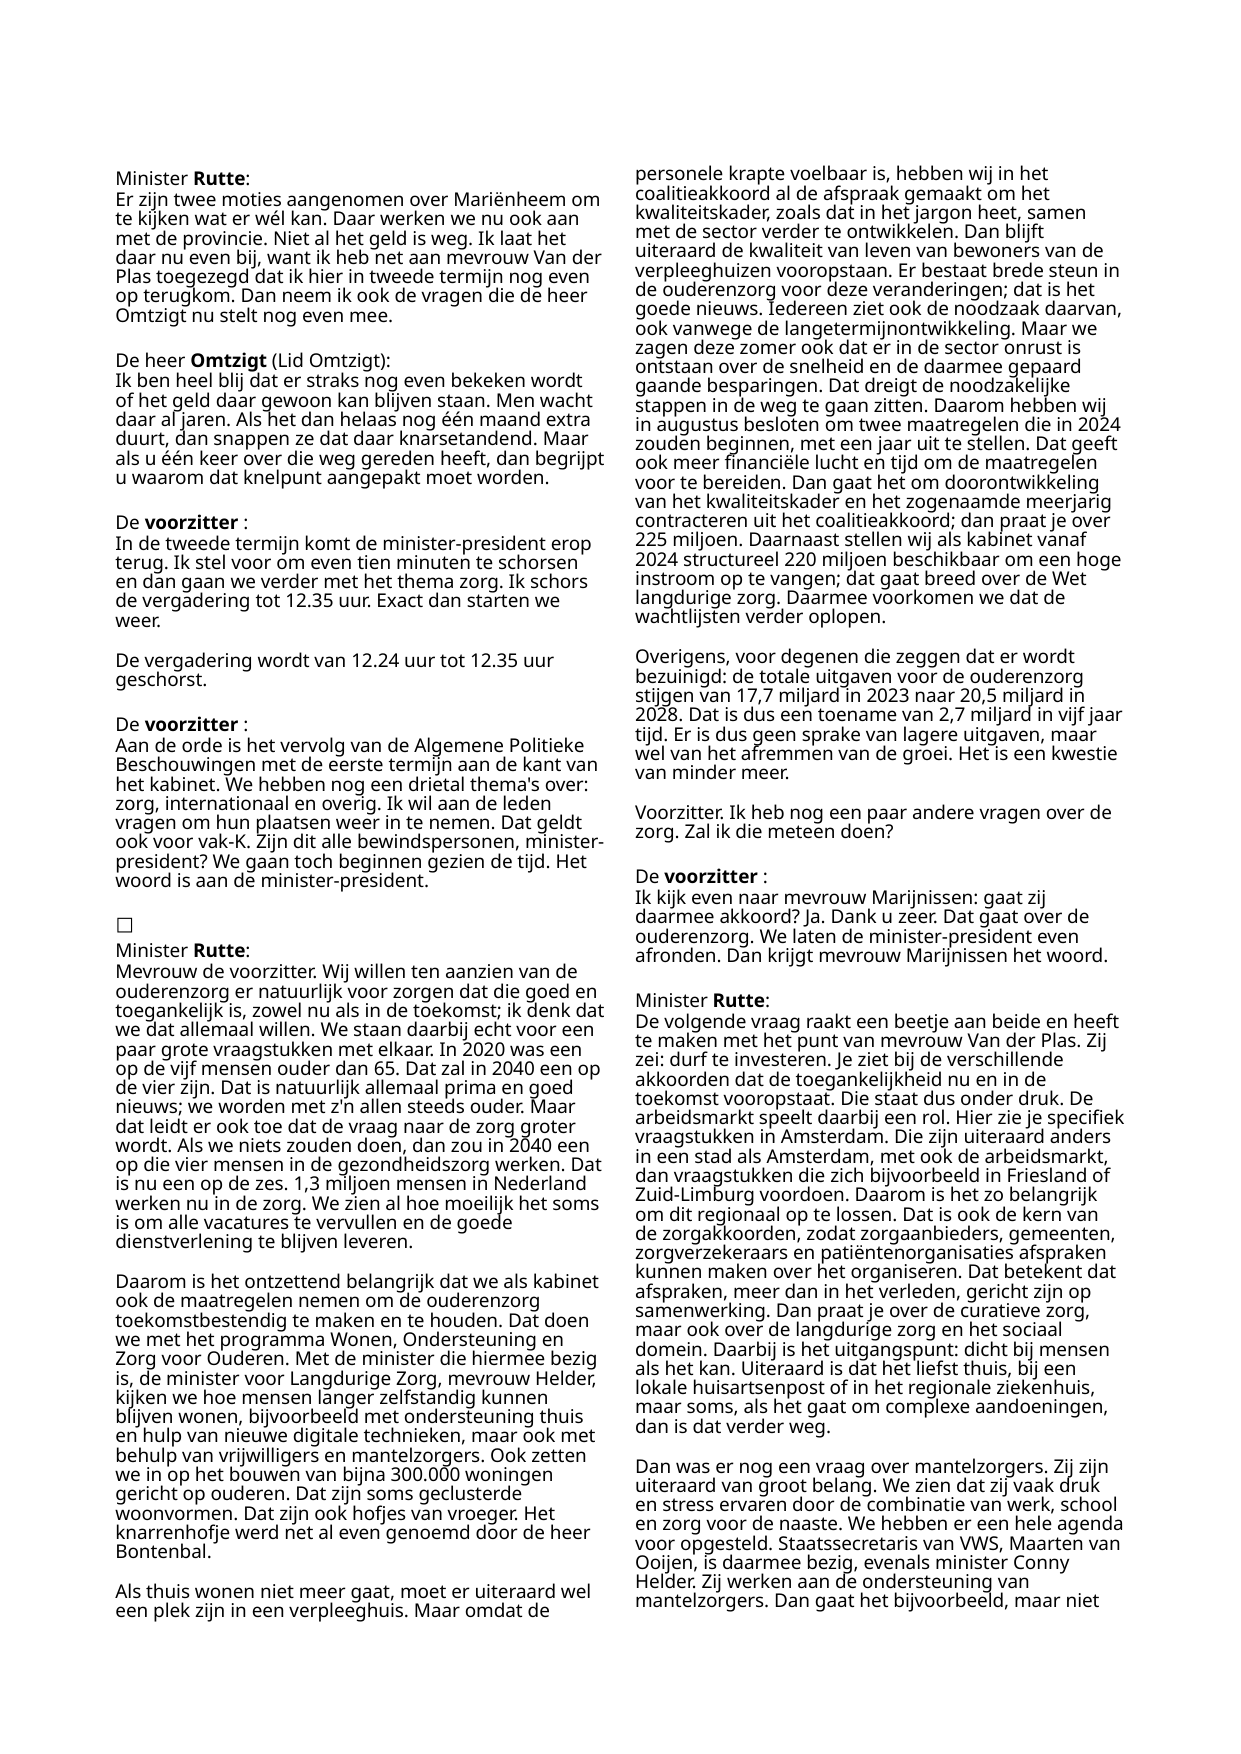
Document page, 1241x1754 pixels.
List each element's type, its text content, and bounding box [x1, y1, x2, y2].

text In de tweede termijn komt de minister-president erop terug. Ik stel voor om even tien minuten te schorsen en dan gaan we verder met het thema zorg. Ik schors de vergadering tot 12.35 uur. Exact dan starten we weer. [115, 535, 605, 631]
text Dan was er nog een vraag over mantelzorgers. Zij zijn uiteraard van groot belang. We zien dat zij vaak druk en stress ervaren door de combinatie van werk, school en zorg voor de naaste. We hebben er een hele agenda voor opgesteld. Staatssecretaris van VWS, Maarten van Ooijen, is daarmee bezig, evenals minister Conny Helder. Zij werken aan de ondersteuning van mantelzorgers. Dan gaat het bijvoorbeeld, maar niet [635, 1458, 1125, 1612]
text De volgende vraag raakt een beetje aan beide en heeft te maken met het punt van mevrouw Van der Plas. Zij zei: durf te investeren. Je ziet bij de verschillende akkoorden dat de toegankelijkheid nu en in de toekomst vooropstaat. Die staat dus onder druk. De arbeidsmarkt speelt daarbij een rol. Hier zie je specifiek vraagstukken in Amsterdam. Die zijn uiteraard anders in een stad als Amsterdam, met ook de arbeidsmarkt, dan vraagstukken die zich bijvoorbeeld in Friesland of Zuid-Limburg voordoen. Daarom is het zo belangrijk om dit regionaal op te lossen. Dat is ook de kern van de zorgakkoorden, zodat zorgaanbieders, gemeenten, zorgverzekeraars en patiëntenorganisaties afspraken kunnen maken over het organiseren. Dat betekent dat afspraken, meer dan in het verleden, gericht zijn op samenwerking. Dan praat je over de curatieve zorg, maar ook over de langdurige zorg en het sociaal domein. Daarbij is het uitgangspunt: dicht bij mensen als het kan. Uiteraard is dat het liefst thuis, bij een lokale huisartsenpost of in het regionale ziekenhuis, maar soms, als het gaat om complexe aandoeningen, dan is dat verder weg. [635, 1013, 1125, 1437]
text ⬜ [115, 912, 605, 938]
text Ik kijk even naar mevrouw Marijnissen: gaat zij daarmee akkoord? Ja. Dank u zeer. Dat gaat over de ouderenzorg. We laten de minister-president even afronden. Dan krijgt mevrouw Marijnissen het woord. [635, 889, 1125, 966]
text Als thuis wonen niet meer gaat, moet er uiteraard wel een plek zijn in een verpleeghuis. Maar omdat de [115, 1583, 605, 1622]
text Ik ben heel blij dat er straks nog even bekeken wordt of het geld daar gewoon kan blijven staan. Men wacht daar al jaren. Als het dan helaas nog één maand extra duurt, dan snappen ze dat daar knarsetandend. Maar als u één keer over die weg gereden heeft, dan begrijpt u waarom dat knelpunt aangepakt moet worden. [115, 372, 605, 488]
text De voorzitter : [115, 711, 605, 737]
text Minister Rutte: [635, 987, 1125, 1013]
text Daarom is het ontzettend belangrijk dat we als kabinet ook de maatregelen nemen om de ouderenzorg toekomstbestendig te maken en te houden. Dat doen we met het programma Wonen, Ondersteuning en Zorg voor Ouderen. Met de minister die hiermee bezig is, de minister voor Langdurige Zorg, mevrouw Helder, kijken we hoe mensen langer zelfstandig kunnen blijven wonen, bijvoorbeeld met ondersteuning thuis en hulp van nieuwe digitale technieken, maar ook met behulp van vrijwilligers en mantelzorgers. Ook zetten we in op het bouwen van bijna 300.000 woningen gericht op ouderen. Dat zijn soms geclusterde woonvormen. Dat zijn ook hofjes van vroeger. Het knarrenhofje werd net al even genoemd door de heer Bontenbal. [115, 1273, 605, 1562]
text Er zijn twee moties aangenomen over Mariënheem om te kijken wat er wél kan. Daar werken we nu ook aan met de provincie. Niet al het geld is weg. Ik laat het daar nu even bij, want ik heb net aan mevrouw Van der Plas toegezegd dat ik hier in tweede termijn nog even op terugkom. Dan neem ik ook de vragen die de heer Omtzigt nu stelt nog even mee. [115, 191, 605, 326]
text Minister Rutte: [115, 938, 605, 963]
text personele krapte voelbaar is, hebben wij in het coalitieakkoord al de afspraak gemaakt om het kwaliteitskader, zoals dat in het jargon heet, samen met de sector verder te ontwikkelen. Dan blijft uiteraard de kwaliteit van leven van bewoners van de verpleeghuizen vooropstaan. Er bestaat brede steun in de ouderenzorg voor deze veranderingen; dat is het goede nieuws. Iedereen ziet ook de noodzaak daarvan, ook vanwege de langetermijnontwikkeling. Maar we zagen deze zomer ook dat er in de sector onrust is ontstaan over de snelheid en de daarmee gepaard gaande besparingen. Dat dreigt de noodzakelijke stappen in de weg te gaan zitten. Daarom hebben wij in augustus besloten om twee maatregelen die in 2024 zouden beginnen, met een jaar uit te stellen. Dat geeft ook meer financiële lucht en tijd om de maatregelen voor te bereiden. Dan gaat het om doorontwikkeling van het kwaliteitskader en het zogenaamde meerjarig contracteren uit het coalitieakkoord; dan praat je over 225 miljoen. Daarnaast stellen wij als kabinet vanaf 2024 structureel 220 miljoen beschikbaar om een hoge instroom op te vangen; dat gaat breed over de Wet langdurige zorg. Daarmee voorkomen we dat de wachtlijsten verder oplopen. [635, 165, 1125, 628]
text Mevrouw de voorzitter. Wij willen ten aanzien van de ouderenzorg er natuurlijk voor zorgen dat die goed en toegankelijk is, zowel nu als in de toekomst; ik denk dat we dat allemaal willen. We staan daarbij echt voor een paar grote vraagstukken met elkaar. In 2020 was een op de vijf mensen ouder dan 65. Dat zal in 2040 een op de vier zijn. Dat is natuurlijk allemaal prima en goed nieuws; we worden met z'n allen steeds ouder. Maar dat leidt er ook toe dat de vraag naar de zorg groter wordt. Als we niets zouden doen, dan zou in 2040 een op die vier mensen in de gezondheidszorg werken. Dat is nu een op de zes. 1,3 miljoen mensen in Nederland werken nu in de zorg. We zien al hoe moeilijk het soms is om alle vacatures te vervullen en de goede dienstverlening te blijven leveren. [115, 963, 605, 1252]
text Minister Rutte: [115, 165, 605, 191]
text De heer Omtzigt (Lid Omtzigt): [115, 347, 605, 372]
text De voorzitter : [635, 863, 1125, 889]
text Overigens, voor degenen die zeggen dat er wordt bezuinigd: de totale uitgaven voor de ouderenzorg stijgen van 17,7 miljard in 2023 naar 20,5 miljard in 2028. Dat is dus een toename van 2,7 miljard in vijf jaar tijd. Er is dus geen sprake van lagere uitgaven, maar wel van het afremmen van de groei. Het is een kwestie van minder meer. [635, 648, 1125, 783]
text Aan de orde is het vervolg van de Algemene Politieke Beschouwingen met de eerste termijn aan de kant van het kabinet. We hebben nog een drietal thema's over: zorg, internationaal en overig. Ik wil aan de leden vragen om hun plaatsen weer in te nemen. Dat geldt ook voor vak-K. Zijn dit alle bewindspersonen, minister-president? We gaan toch beginnen gezien de tijd. Het woord is aan de minister-president. [115, 737, 605, 891]
text Voorzitter. Ik heb nog een paar andere vragen over de zorg. Zal ik die meteen doen? [635, 804, 1125, 843]
text De voorzitter : [115, 509, 605, 535]
text De vergadering wordt van 12.24 uur tot 12.35 uur geschorst. [115, 652, 605, 690]
